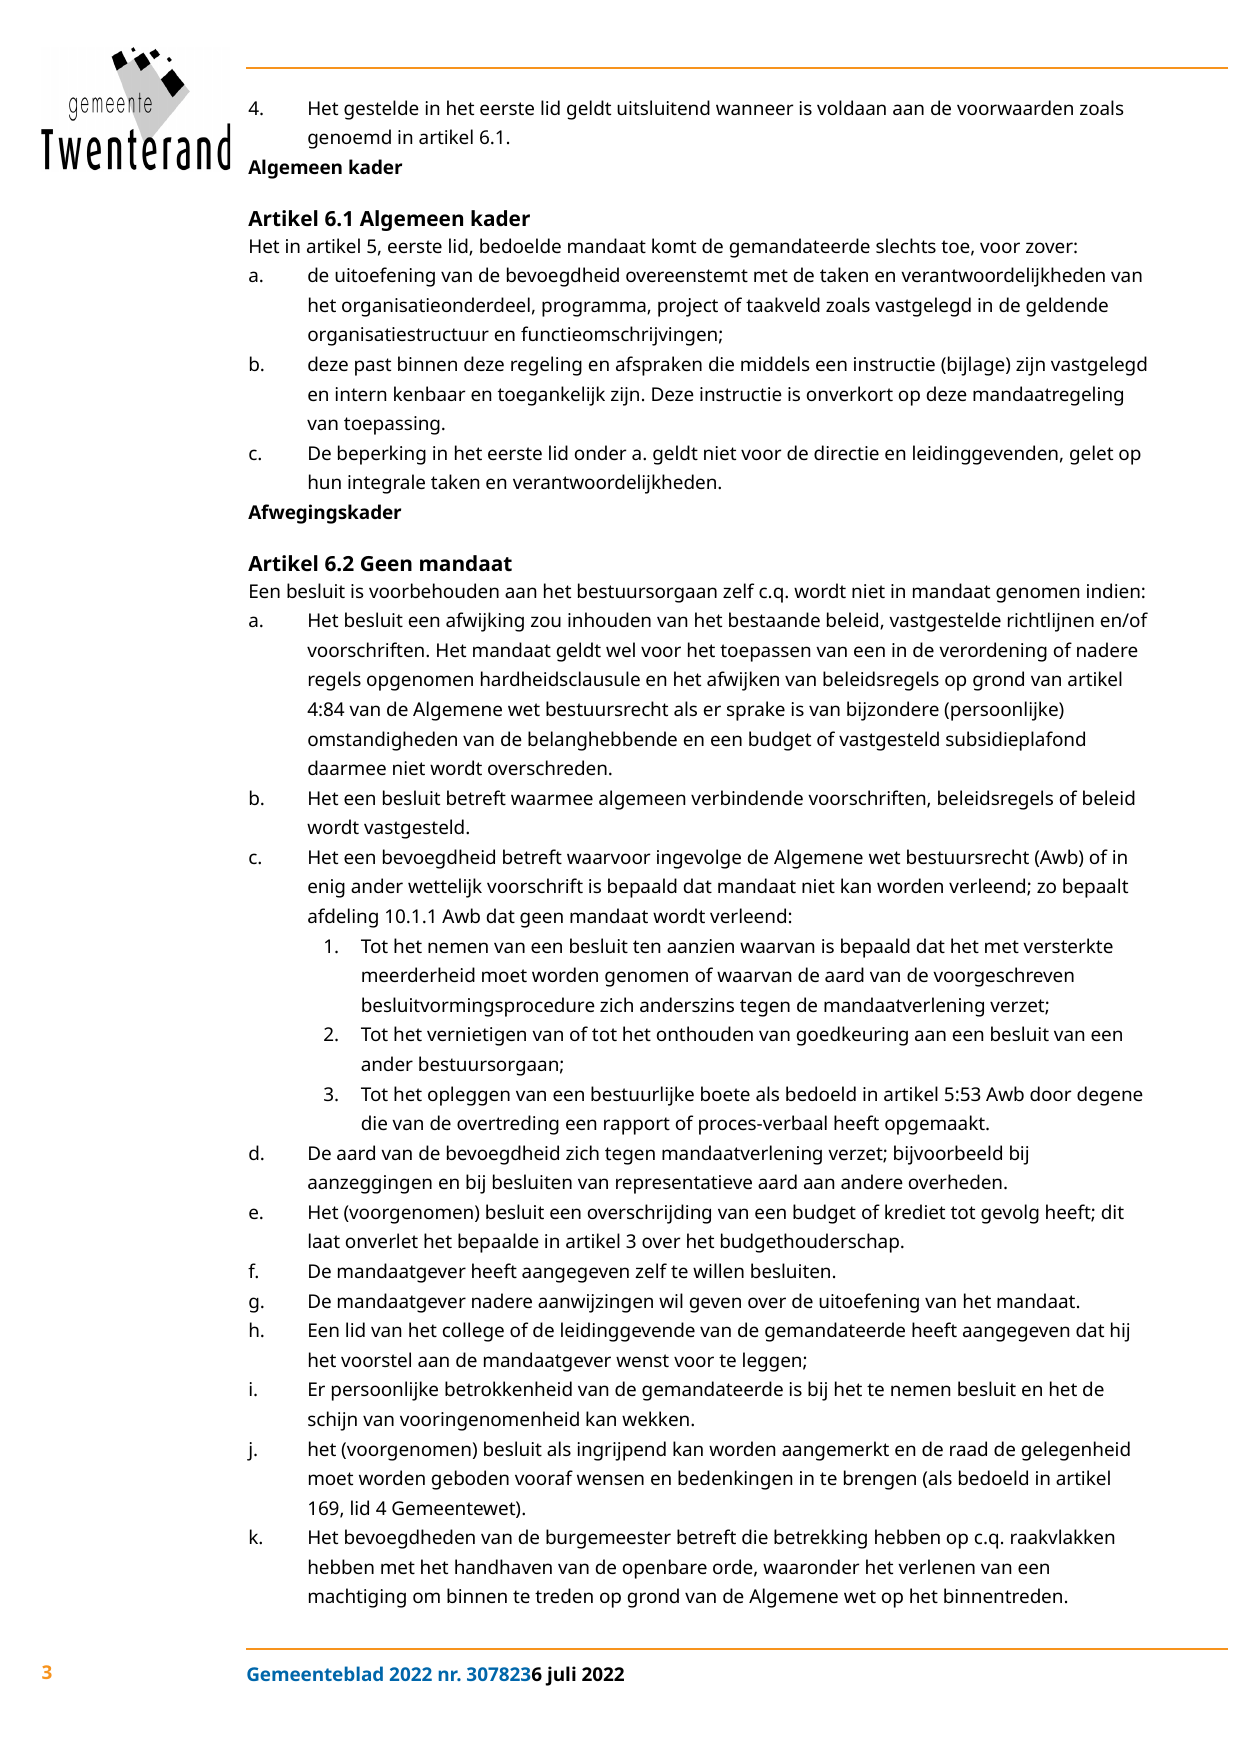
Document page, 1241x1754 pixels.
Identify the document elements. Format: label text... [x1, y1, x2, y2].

list Tot het nemen van een besluit ten aanzien waarvan is bepaald dat het met versterkte meerderheid moet worden genomen of waarvan de aard van de voorgeschreven besluitvormingsprocedure zich anderszins tegen de mandaatverlening verzet; [323, 933, 1152, 1018]
list Het (voorgenomen) besluit een overschrijding van een budget of krediet tot gevolg heeft; dit laat onverlet het bepaalde in artikel 3 over het budgethouderschap. [248, 1199, 1152, 1254]
text Afwegingskader [248, 499, 1152, 525]
list Het besluit een afwijking zou inhouden van het bestaande beleid, vastgestelde richtlijnen en/of voorschriften. Het mandaat geldt wel voor het toepassen van een in de verordening of nadere regels opgenomen hardheidsclausule en het afwijken van beleidsregels op grond van artikel 4:84 van de Algemene wet bestuursrecht als er sprake is van bijzondere (persoonlijke) omstandigheden van de belanghebbende en een budget of vastgesteld subsidieplafond daarmee niet wordt overschreden. [248, 607, 1152, 781]
list deze past binnen deze regeling en afspraken die middels een instructie (bijlage) zijn vastgelegd en intern kenbaar en toegankelijk zijn. Deze instructie is onverkort op deze mandaatregeling van toepassing. [248, 351, 1152, 436]
list Het bevoegdheden van de burgemeester betreft die betrekking hebben op c.q. raakvlakken hebben met het handhaven van de openbare orde, waaronder het verlenen van een machtiging om binnen te treden op grond van de Algemene wet op het binnentreden. [248, 1524, 1152, 1609]
text Artikel 6.2 Geen mandaat [248, 549, 1152, 578]
text Het in artikel 5, eerste lid, bedoelde mandaat komt de gemandateerde slechts toe, voor zover: [248, 233, 1152, 258]
list Het een besluit betreft waarmee algemeen verbindende voorschriften, beleidsregels of beleid wordt vastgesteld. [248, 785, 1152, 840]
list Het een bevoegdheid betreft waarvoor ingevolge de Algemene wet bestuursrecht (Awb) of in enig ander wettelijk voorschrift is bepaald dat mandaat niet kan worden verleend; zo bepaalt afdeling 10.1.1 Awb dat geen mandaat wordt verleend: [248, 844, 1152, 929]
list De mandaatgever heeft aangegeven zelf te willen besluiten. [248, 1258, 1152, 1284]
list de uitoefening van de bevoegdheid overeenstemt met de taken en verantwoordelijkheden van het organisatieonderdeel, programma, project of taakveld zoals vastgelegd in de geldende organisatiestructuur en functieomschrijvingen; [248, 262, 1152, 347]
list De mandaatgever nadere aanwijzingen wil geven over de uitoefening van het mandaat. [248, 1288, 1152, 1314]
list Het gestelde in het eerste lid geldt uitsluitend wanneer is voldaan aan de voorwaarden zoals genoemd in artikel 6.1. [248, 95, 1152, 150]
text Een besluit is voorbehouden aan het bestuursorgaan zelf c.q. wordt niet in mandaat genomen indien: [248, 578, 1152, 604]
list Een lid van het college of de leidinggevende van de gemandateerde heeft aangegeven dat hij het voorstel aan de mandaatgever wenst voor te leggen; [248, 1317, 1152, 1373]
list Tot het opleggen van een bestuurlijke boete als bedoeld in artikel 5:53 Awb door degene die van de overtreding een rapport of proces-verbaal heeft opgemaakt. [323, 1081, 1152, 1136]
picture [41, 47, 231, 172]
text Algemeen kader [248, 154, 1152, 180]
text Artikel 6.1 Algemeen kader [248, 204, 1152, 233]
list De beperking in het eerste lid onder a. geldt niet voor de directie en leidinggevenden, gelet op hun integrale taken en verantwoordelijkheden. [248, 440, 1152, 495]
list Er persoonlijke betrokkenheid van de gemandateerde is bij het te nemen besluit en het de schijn van vooringenomenheid kan wekken. [248, 1377, 1152, 1432]
list De aard van de bevoegdheid zich tegen mandaatverlening verzet; bijvoorbeeld bij aanzeggingen en bij besluiten van representatieve aard aan andere overheden. [248, 1140, 1152, 1195]
list Tot het vernietigen van of tot het onthouden van goedkeuring aan een besluit van een ander bestuursorgaan; [323, 1022, 1152, 1077]
list het (voorgenomen) besluit als ingrijpend kan worden aangemerkt en de raad de gelegenheid moet worden geboden vooraf wensen en bedenkingen in te brengen (als bedoeld in artikel 169, lid 4 Gemeentewet). [248, 1436, 1152, 1521]
